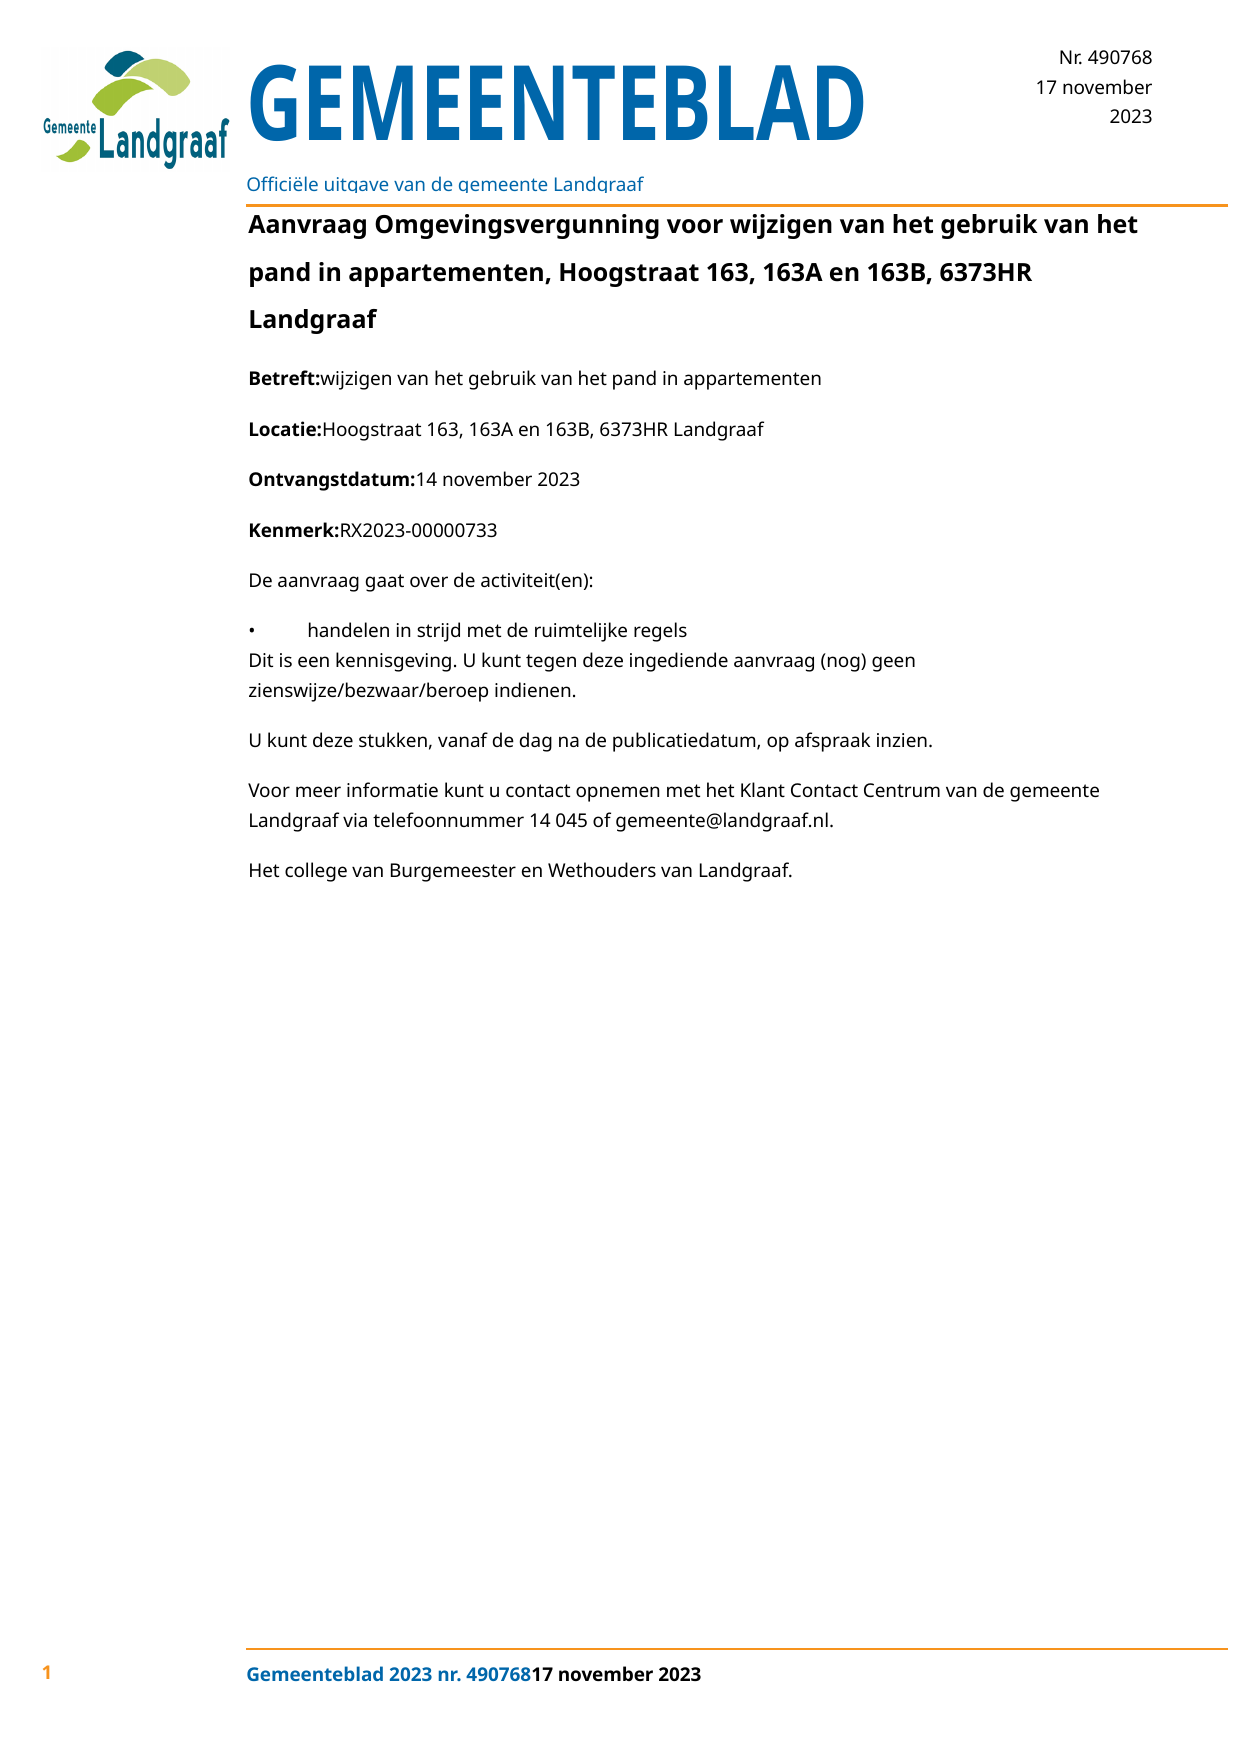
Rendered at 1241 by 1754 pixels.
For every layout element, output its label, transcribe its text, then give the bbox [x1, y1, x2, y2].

list handelen in strijd met de ruimtelijke regels [248, 618, 1152, 643]
text Kenmerk:RX2023-00000733 [248, 517, 1152, 542]
text Ontvangstdatum:14 november 2023 [248, 466, 1152, 492]
text U kunt deze stukken, vanaf de dag na de publicatiedatum, op afspraak inzien. [248, 727, 1152, 753]
text De aanvraag gaat over de activiteit(en): [248, 567, 1152, 593]
text Het college van Burgemeester en Wethouders van Landgraaf. [248, 858, 1152, 883]
text Locatie:Hoogstraat 163, 163A en 163B, 6373HR Landgraaf [248, 416, 1152, 442]
text Aanvraag Omgevingsvergunning voor wijzigen van het gebruik van het pand in appartementen, Hoogstraat 163, 163A en 163B, 6373HR Landgraaf [248, 207, 1152, 336]
text Betreft:wijzigen van het gebruik van het pand in appartementen [248, 366, 1152, 391]
text Voor meer informatie kunt u contact opnemen met het Klant Contact Centrum van de gemeente Landgraaf via telefoonnummer 14 045 of gemeente@landgraaf.nl. [248, 778, 1152, 833]
text Dit is een kennisgeving. U kunt tegen deze ingediende aanvraag (nog) geen zienswijze/bezwaar/beroep indienen. [248, 647, 1152, 702]
picture [41, 47, 231, 172]
